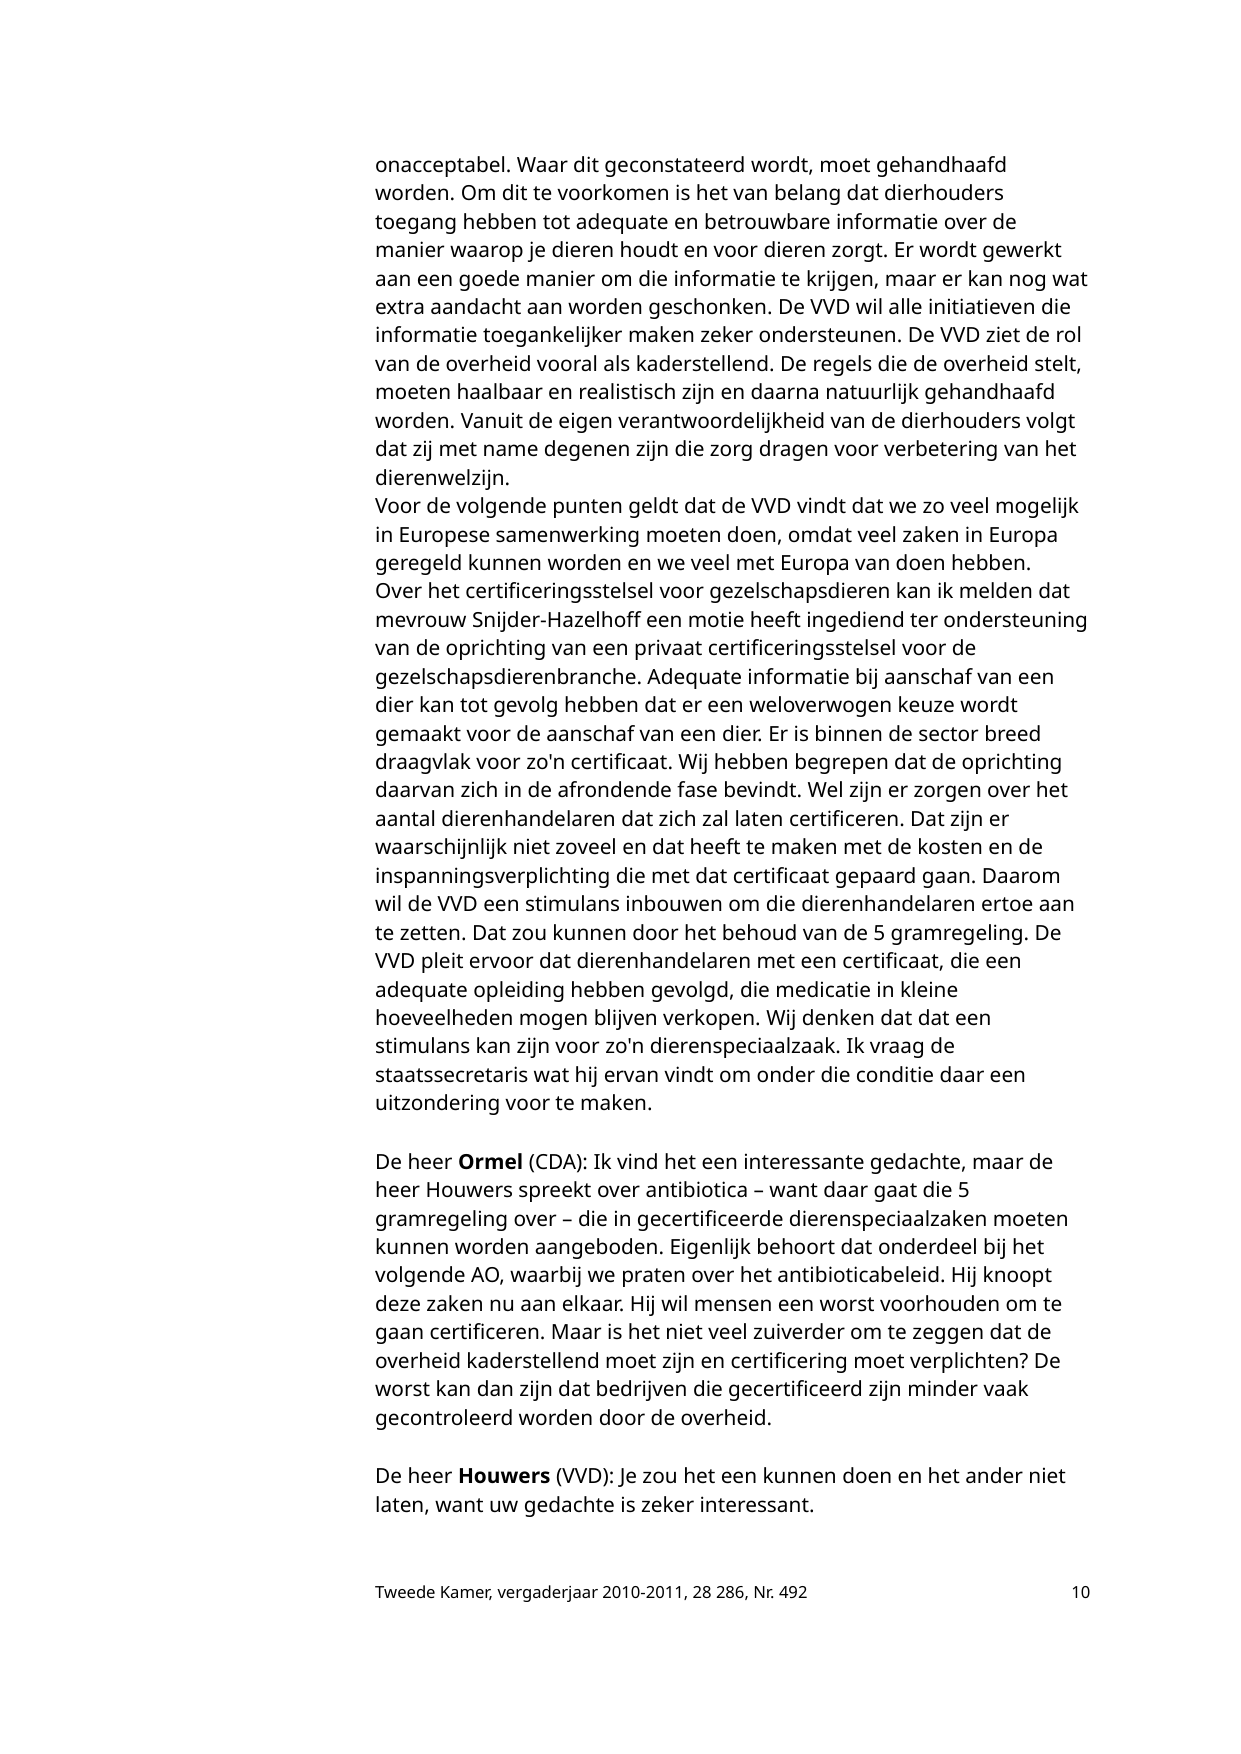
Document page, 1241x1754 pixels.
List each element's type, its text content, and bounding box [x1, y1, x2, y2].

text De heer Houwers (VVD): Je zou het een kunnen doen en het ander niet laten, want uw gedachte is zeker interessant. [375, 1461, 1090, 1518]
text Voor de volgende punten geldt dat de VVD vindt dat we zo veel mogelijk in Europese samenwerking moeten doen, omdat veel zaken in Europa geregeld kunnen worden en we veel met Europa van doen hebben. [375, 491, 1090, 577]
text Over het certificeringsstelsel voor gezelschapsdieren kan ik melden dat mevrouw Snijder-Hazelhoff een motie heeft ingediend ter ondersteuning van de oprichting van een privaat certificeringsstelsel voor de gezelschapsdierenbranche. Adequate informatie bij aanschaf van een dier kan tot gevolg hebben dat er een weloverwogen keuze wordt gemaakt voor de aanschaf van een dier. Er is binnen de sector breed draagvlak voor zo'n certificaat. Wij hebben begrepen dat de oprichting daarvan zich in de afrondende fase bevindt. Wel zijn er zorgen over het aantal dierenhandelaren dat zich zal laten certificeren. Dat zijn er waarschijnlijk niet zoveel en dat heeft te maken met de kosten en de inspanningsverplichting die met dat certificaat gepaard gaan. Daarom wil de VVD een stimulans inbouwen om die dierenhandelaren ertoe aan te zetten. Dat zou kunnen door het behoud van de 5 gramregeling. De VVD pleit ervoor dat dierenhandelaren met een certificaat, die een adequate opleiding hebben gevolgd, die medicatie in kleine hoeveelheden mogen blijven verkopen. Wij denken dat dat een stimulans kan zijn voor zo'n dierenspeciaalzaak. Ik vraag de staatssecretaris wat hij ervan vindt om onder die conditie daar een uitzondering voor te maken. [375, 577, 1090, 1117]
text onacceptabel. Waar dit geconstateerd wordt, moet gehandhaafd worden. Om dit te voorkomen is het van belang dat dierhouders toegang hebben tot adequate en betrouwbare informatie over de manier waarop je dieren houdt en voor dieren zorgt. Er wordt gewerkt aan een goede manier om die informatie te krijgen, maar er kan nog wat extra aandacht aan worden geschonken. De VVD wil alle initiatieven die informatie toegankelijker maken zeker ondersteunen. De VVD ziet de rol van de overheid vooral als kaderstellend. De regels die de overheid stelt, moeten haalbaar en realistisch zijn en daarna natuurlijk gehandhaafd worden. Vanuit de eigen verantwoordelijkheid van de dierhouders volgt dat zij met name degenen zijn die zorg dragen voor verbetering van het dierenwelzijn. [375, 150, 1090, 491]
text De heer Ormel (CDA): Ik vind het een interessante gedachte, maar de heer Houwers spreekt over antibiotica – want daar gaat die 5 gramregeling over – die in gecertificeerde dierenspeciaalzaken moeten kunnen worden aangeboden. Eigenlijk behoort dat onderdeel bij het volgende AO, waarbij we praten over het antibioticabeleid. Hij knoopt deze zaken nu aan elkaar. Hij wil mensen een worst voorhouden om te gaan certificeren. Maar is het niet veel zuiverder om te zeggen dat de overheid kaderstellend moet zijn en certificering moet verplichten? De worst kan dan zijn dat bedrijven die gecertificeerd zijn minder vaak gecontroleerd worden door de overheid. [375, 1147, 1090, 1431]
